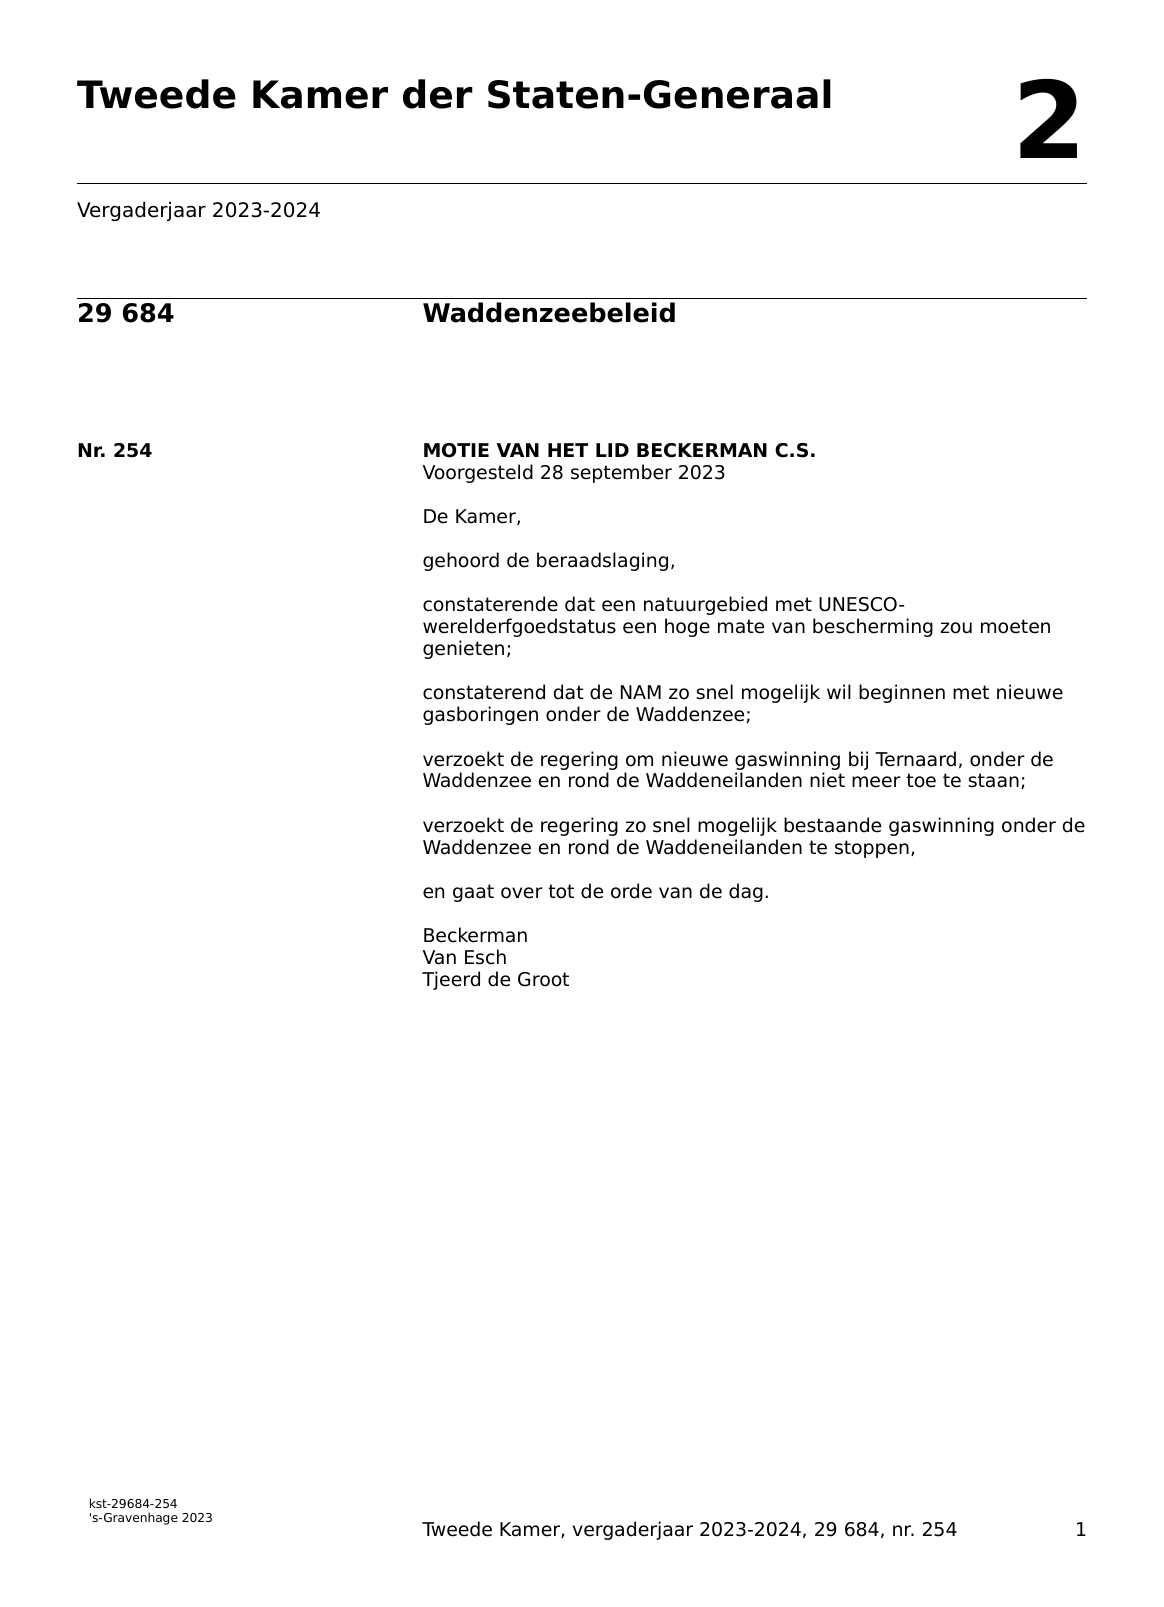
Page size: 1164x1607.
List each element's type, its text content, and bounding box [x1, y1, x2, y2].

text kst-29684-254 [88, 1497, 323, 1511]
text en gaat over tot de orde van de dag. [422, 881, 1087, 903]
subtitle 29 684 Waddenzeebeleid [77, 299, 1087, 329]
table_header 2 [886, 59, 1087, 183]
text 's-Gravenhage 2023 [88, 1511, 323, 1525]
text constaterende dat een natuurgebied met UNESCO-werelderfgoedstatus een hoge mate van bescherming zou moeten genieten; [422, 594, 1087, 660]
text Tjeerd de Groot [422, 969, 1087, 991]
table_header Tweede Kamer der Staten-Generaal [77, 59, 886, 183]
text gehoord de beraadslaging, [422, 550, 1087, 572]
text De Kamer, [422, 506, 1087, 528]
text Voorgesteld 28 september 2023 [422, 462, 1087, 484]
text Beckerman [422, 925, 1087, 947]
table_cell Vergaderjaar 2023-2024 [77, 184, 1087, 298]
subtitle Nr. 254 MOTIE VAN HET LID BECKERMAN C.S. [77, 440, 1087, 462]
text constaterend dat de NAM zo snel mogelijk wil beginnen met nieuwe gasboringen onder de Waddenzee; [422, 682, 1087, 726]
text verzoekt de regering zo snel mogelijk bestaande gaswinning onder de Waddenzee en rond de Waddeneilanden te stoppen, [422, 814, 1087, 858]
text verzoekt de regering om nieuwe gaswinning bij Ternaard, onder de Waddenzee en rond de Waddeneilanden niet meer toe te staan; [422, 748, 1087, 792]
text Van Esch [422, 947, 1087, 969]
